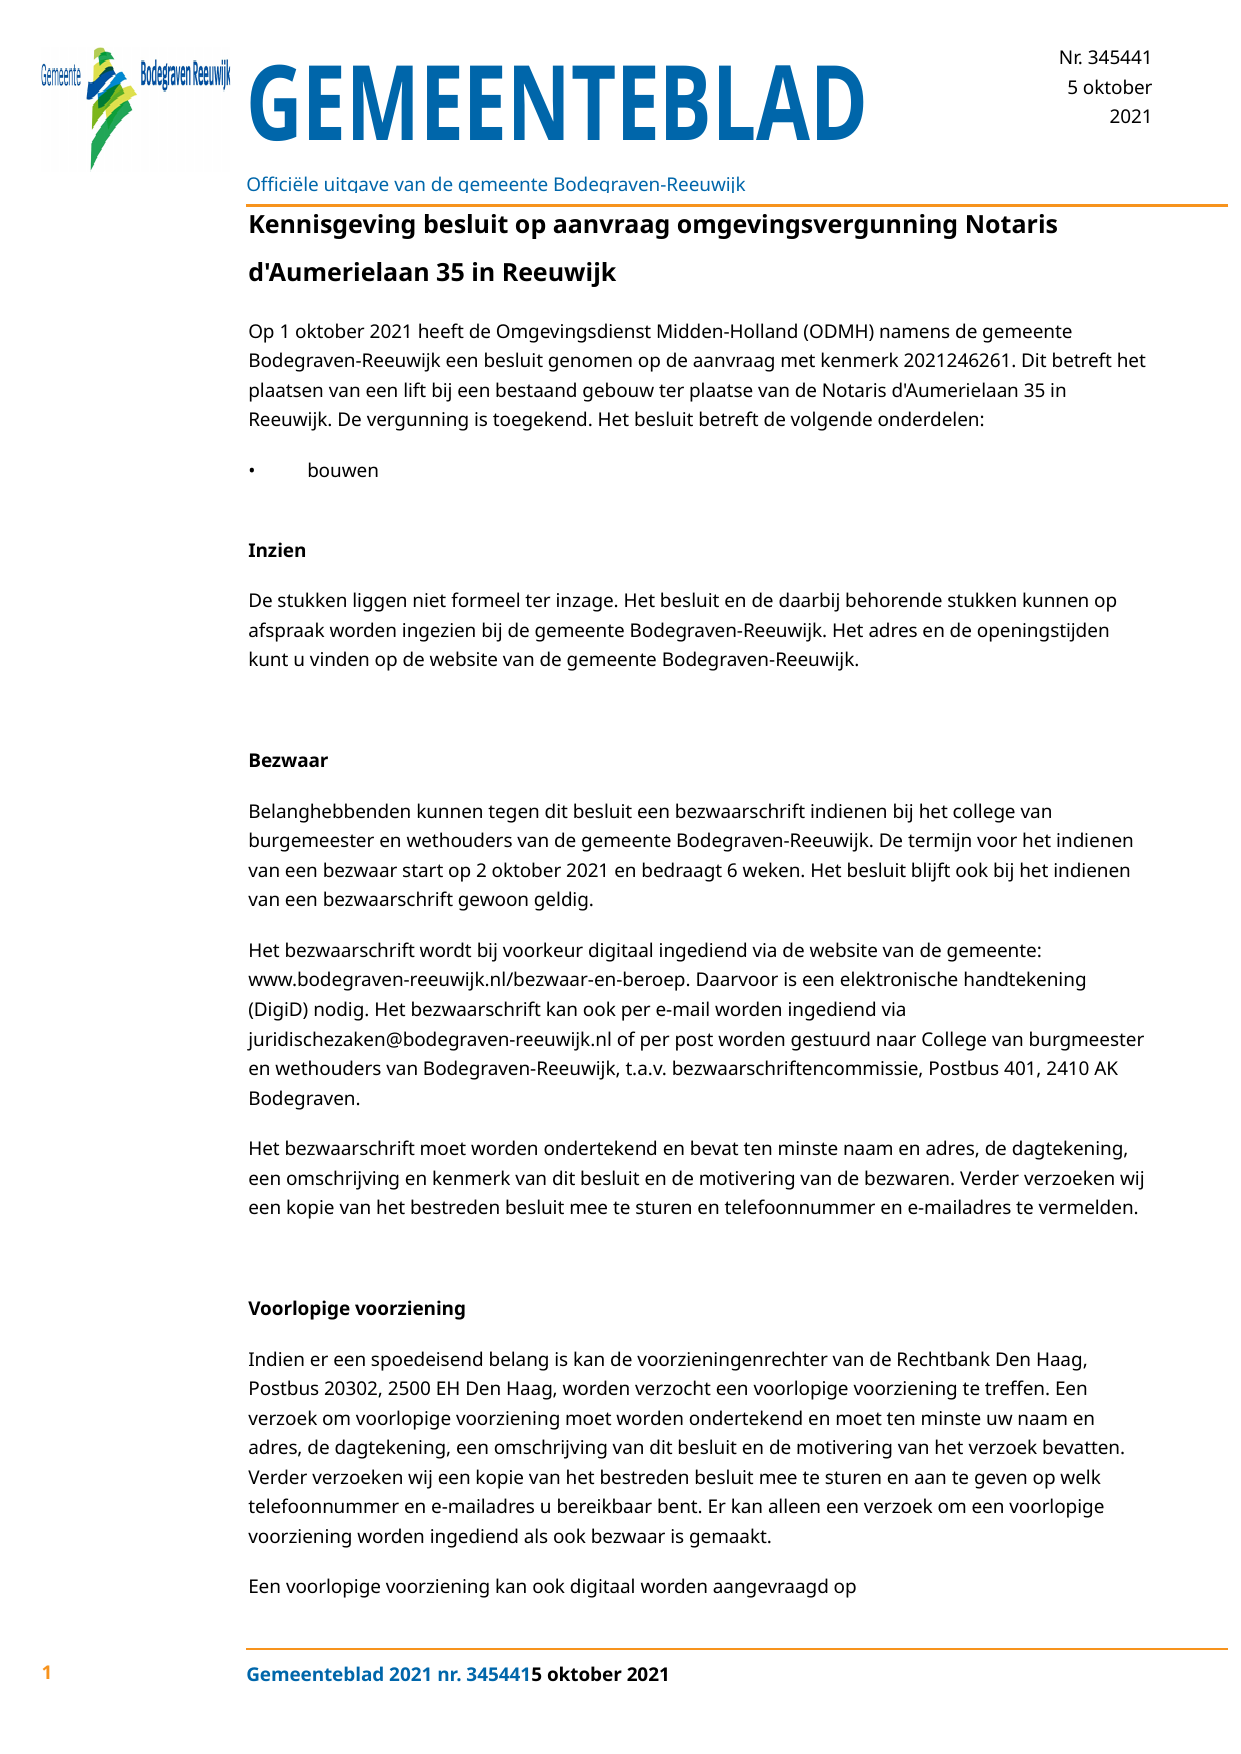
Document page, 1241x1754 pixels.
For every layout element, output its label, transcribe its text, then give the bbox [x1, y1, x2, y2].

text Kennisgeving besluit op aanvraag omgevingsvergunning Notaris d'Aumerielaan 35 in Reeuwijk [248, 207, 1152, 288]
text Bezwaar [248, 747, 1152, 773]
text Voorlopige voorziening [248, 1295, 1152, 1321]
text Op 1 oktober 2021 heeft de Omgevingsdienst Midden-Holland (ODMH) namens de gemeente Bodegraven-Reeuwijk een besluit genomen op de aanvraag met kenmerk 2021246261. Dit betreft het plaatsen van een lift bij een bestaand gebouw ter plaatse van de Notaris d'Aumerielaan 35 in Reeuwijk. De vergunning is toegekend. Het besluit betreft de volgende onderdelen: [248, 318, 1152, 432]
text Belanghebbenden kunnen tegen dit besluit een bezwaarschrift indienen bij het college van burgemeester en wethouders van de gemeente Bodegraven-Reeuwijk. De termijn voor het indienen van een bezwaar start op 2 oktober 2021 en bedraagt 6 weken. Het besluit blijft ook bij het indienen van een bezwaarschrift gewoon geldig. [248, 798, 1152, 912]
text Inzien [248, 537, 1152, 563]
text Het bezwaarschrift moet worden ondertekend en bevat ten minste naam en adres, de dagtekening, een omschrijving en kenmerk van dit besluit en de motivering van de bezwaren. Verder verzoeken wij een kopie van het bestreden besluit mee te sturen en telefoonnummer en e-mailadres te vermelden. [248, 1135, 1152, 1220]
list bouwen [248, 457, 1152, 483]
text Het bezwaarschrift wordt bij voorkeur digitaal ingediend via de website van de gemeente: www.bodegraven-reeuwijk.nl/bezwaar-en-beroep. Daarvoor is een elektronische handtekening (DigiD) nodig. Het bezwaarschrift kan ook per e-mail worden ingediend via juridischezaken@bodegraven-reeuwijk.nl of per post worden gestuurd naar College van burgmeester en wethouders van Bodegraven-Reeuwijk, t.a.v. bezwaarschriftencommissie, Postbus 401, 2410 AK Bodegraven. [248, 937, 1152, 1111]
text Een voorlopige voorziening kan ook digitaal worden aangevraagd op [248, 1574, 1152, 1599]
text De stukken liggen niet formeel ter inzage. Het besluit en de daarbij behorende stukken kunnen op afspraak worden ingezien bij de gemeente Bodegraven-Reeuwijk. Het adres en de openingstijden kunt u vinden op de website van de gemeente Bodegraven-Reeuwijk. [248, 587, 1152, 672]
text Indien er een spoedeisend belang is kan de voorzieningenrechter van de Rechtbank Den Haag, Postbus 20302, 2500 EH Den Haag, worden verzocht een voorlopige voorziening te treffen. Een verzoek om voorlopige voorziening moet worden ondertekend en moet ten minste uw naam en adres, de dagtekening, een omschrijving van dit besluit en de motivering van het verzoek bevatten. Verder verzoeken wij een kopie van het bestreden besluit mee te sturen en aan te geven op welk telefoonnummer en e-mailadres u bereikbaar bent. Er kan alleen een verzoek om een voorlopige voorziening worden ingediend als ook bezwaar is gemaakt. [248, 1346, 1152, 1549]
picture [41, 47, 231, 172]
